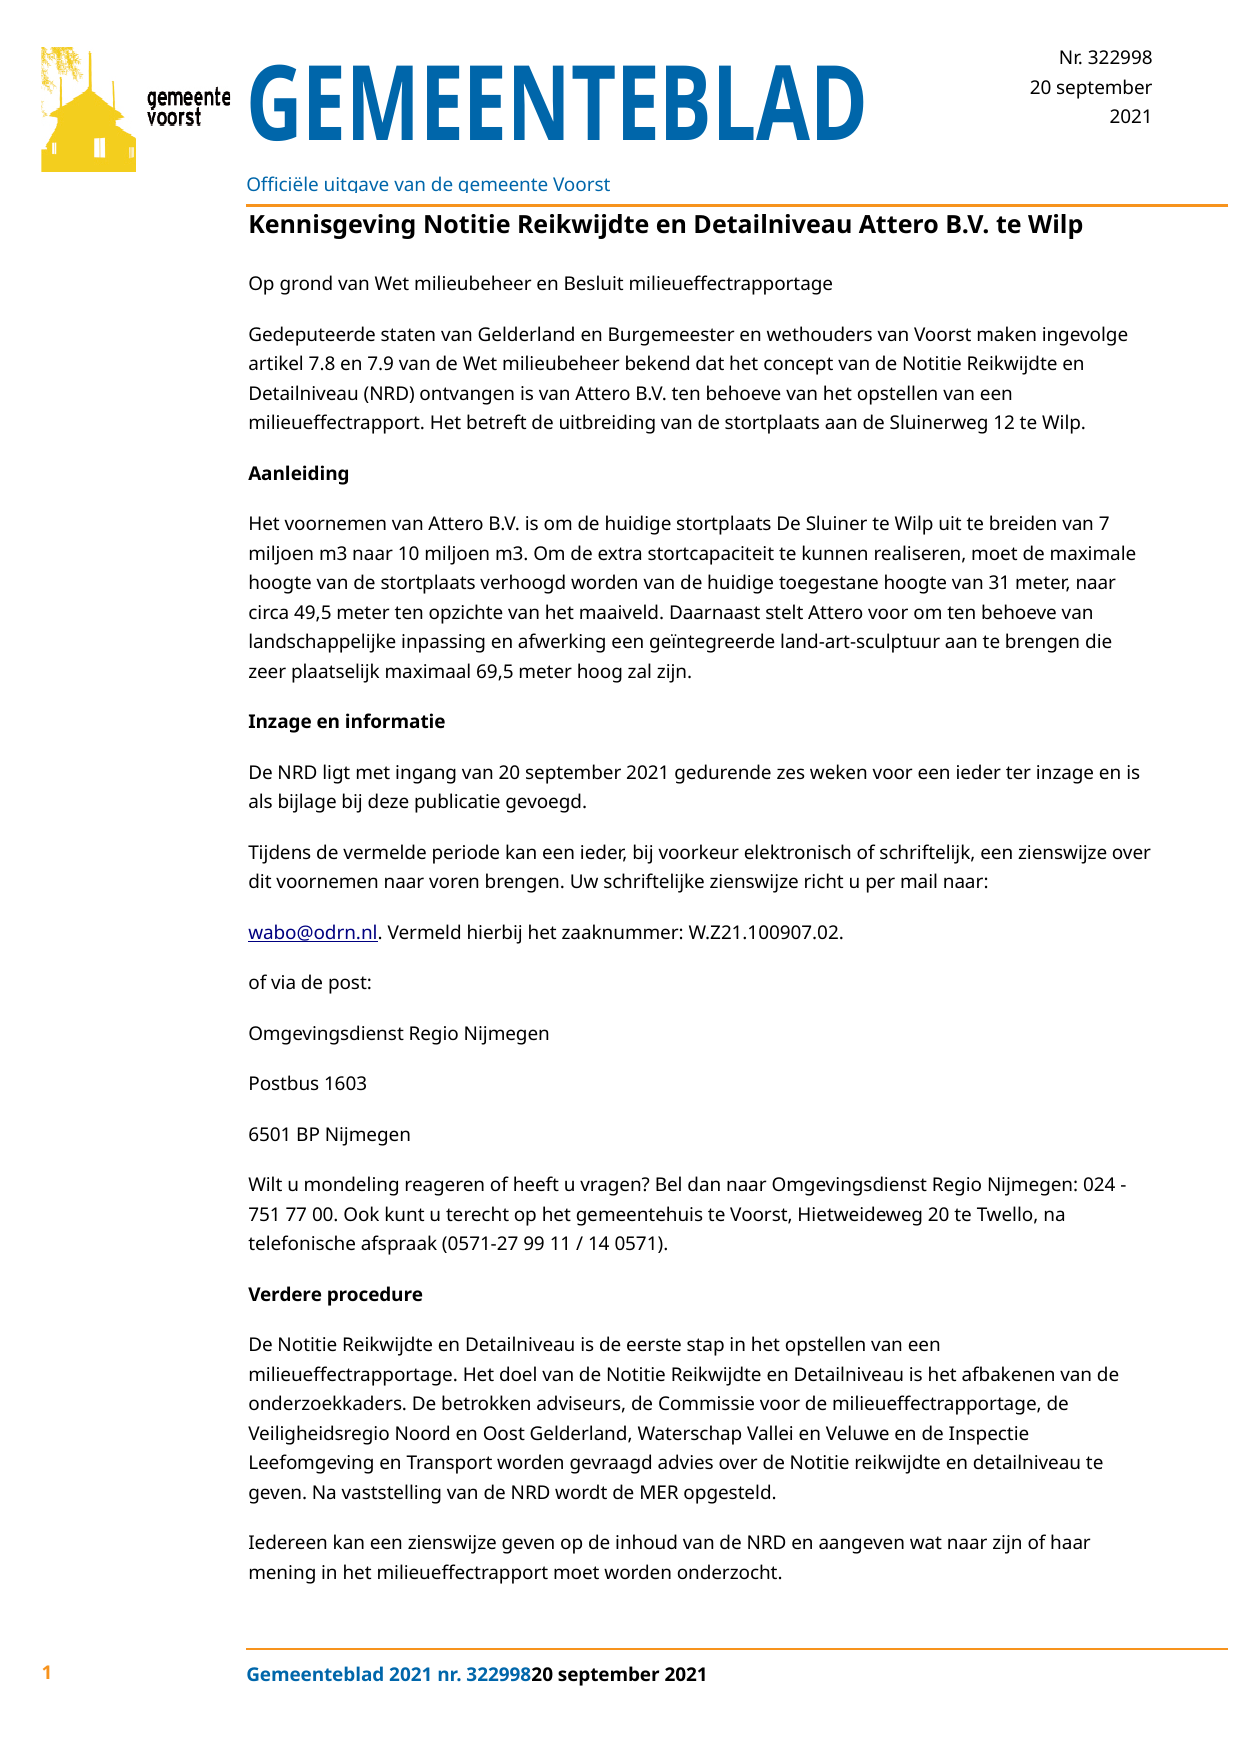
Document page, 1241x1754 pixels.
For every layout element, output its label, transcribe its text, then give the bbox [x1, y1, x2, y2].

text Omgevingsdienst Regio Nijmegen [248, 1020, 1152, 1046]
text Aanleiding [248, 460, 1152, 486]
text Tijdens de vermelde periode kan een ieder, bij voorkeur elektronisch of schriftelijk, een zienswijze over dit voornemen naar voren brengen. Uw schriftelijke zienswijze richt u per mail naar: [248, 839, 1152, 894]
text Het voornemen van Attero B.V. is om de huidige stortplaats De Sluiner te Wilp uit te breiden van 7 miljoen m3 naar 10 miljoen m3. Om de extra stortcapaciteit te kunnen realiseren, moet de maximale hoogte van de stortplaats verhoogd worden van de huidige toegestane hoogte van 31 meter, naar circa 49,5 meter ten opzichte van het maaiveld. Daarnaast stelt Attero voor om ten behoeve van landschappelijke inpassing en afwerking een geïntegreerde land-art-sculptuur aan te brengen die zeer plaatselijk maximaal 69,5 meter hoog zal zijn. [248, 510, 1152, 684]
text Verdere procedure [248, 1281, 1152, 1306]
text Gedeputeerde staten van Gelderland en Burgemeester en wethouders van Voorst maken ingevolge artikel 7.8 en 7.9 van de Wet milieubeheer bekend dat het concept van de Notitie Reikwijdte en Detailniveau (NRD) ontvangen is van Attero B.V. ten behoeve van het opstellen van een milieueffectrapport. Het betreft de uitbreiding van de stortplaats aan de Sluinerweg 12 te Wilp. [248, 321, 1152, 435]
text Postbus 1603 [248, 1070, 1152, 1096]
text De NRD ligt met ingang van 20 september 2021 gedurende zes weken voor een ieder ter inzage en is als bijlage bij deze publicatie gevoegd. [248, 759, 1152, 814]
text Wilt u mondeling reageren of heeft u vragen? Bel dan naar Omgevingsdienst Regio Nijmegen: 024 -751 77 00. Ook kunt u terecht op het gemeentehuis te Voorst, Hietweideweg 20 te Twello, na telefonische afspraak (0571-27 99 11 / 14 0571). [248, 1171, 1152, 1256]
text Kennisgeving Notitie Reikwijdte en Detailniveau Attero B.V. te Wilp [248, 207, 1152, 241]
text De Notitie Reikwijdte en Detailniveau is de eerste stap in het opstellen van een milieueffectrapportage. Het doel van de Notitie Reikwijdte en Detailniveau is het afbakenen van de onderzoekkaders. De betrokken adviseurs, de Commissie voor de milieueffectrapportage, de Veiligheidsregio Noord en Oost Gelderland, Waterschap Vallei en Veluwe en de Inspectie Leefomgeving en Transport worden gevraagd advies over de Notitie reikwijdte en detailniveau te geven. Na vaststelling van de NRD wordt de MER opgesteld. [248, 1331, 1152, 1505]
text Op grond van Wet milieubeheer en Besluit milieueffectrapportage [248, 270, 1152, 296]
text 6501 BP Nijmegen [248, 1121, 1152, 1146]
text Inzage en informatie [248, 709, 1152, 734]
text wabo@odrn.nl. Vermeld hierbij het zaaknummer: W.Z21.100907.02. [248, 919, 1152, 945]
text Iedereen kan een zienswijze geven op de inhoud van de NRD en aangeven wat naar zijn of haar mening in het milieueffectrapport moet worden onderzocht. [248, 1529, 1152, 1585]
text of via de post: [248, 969, 1152, 995]
picture [41, 47, 231, 172]
